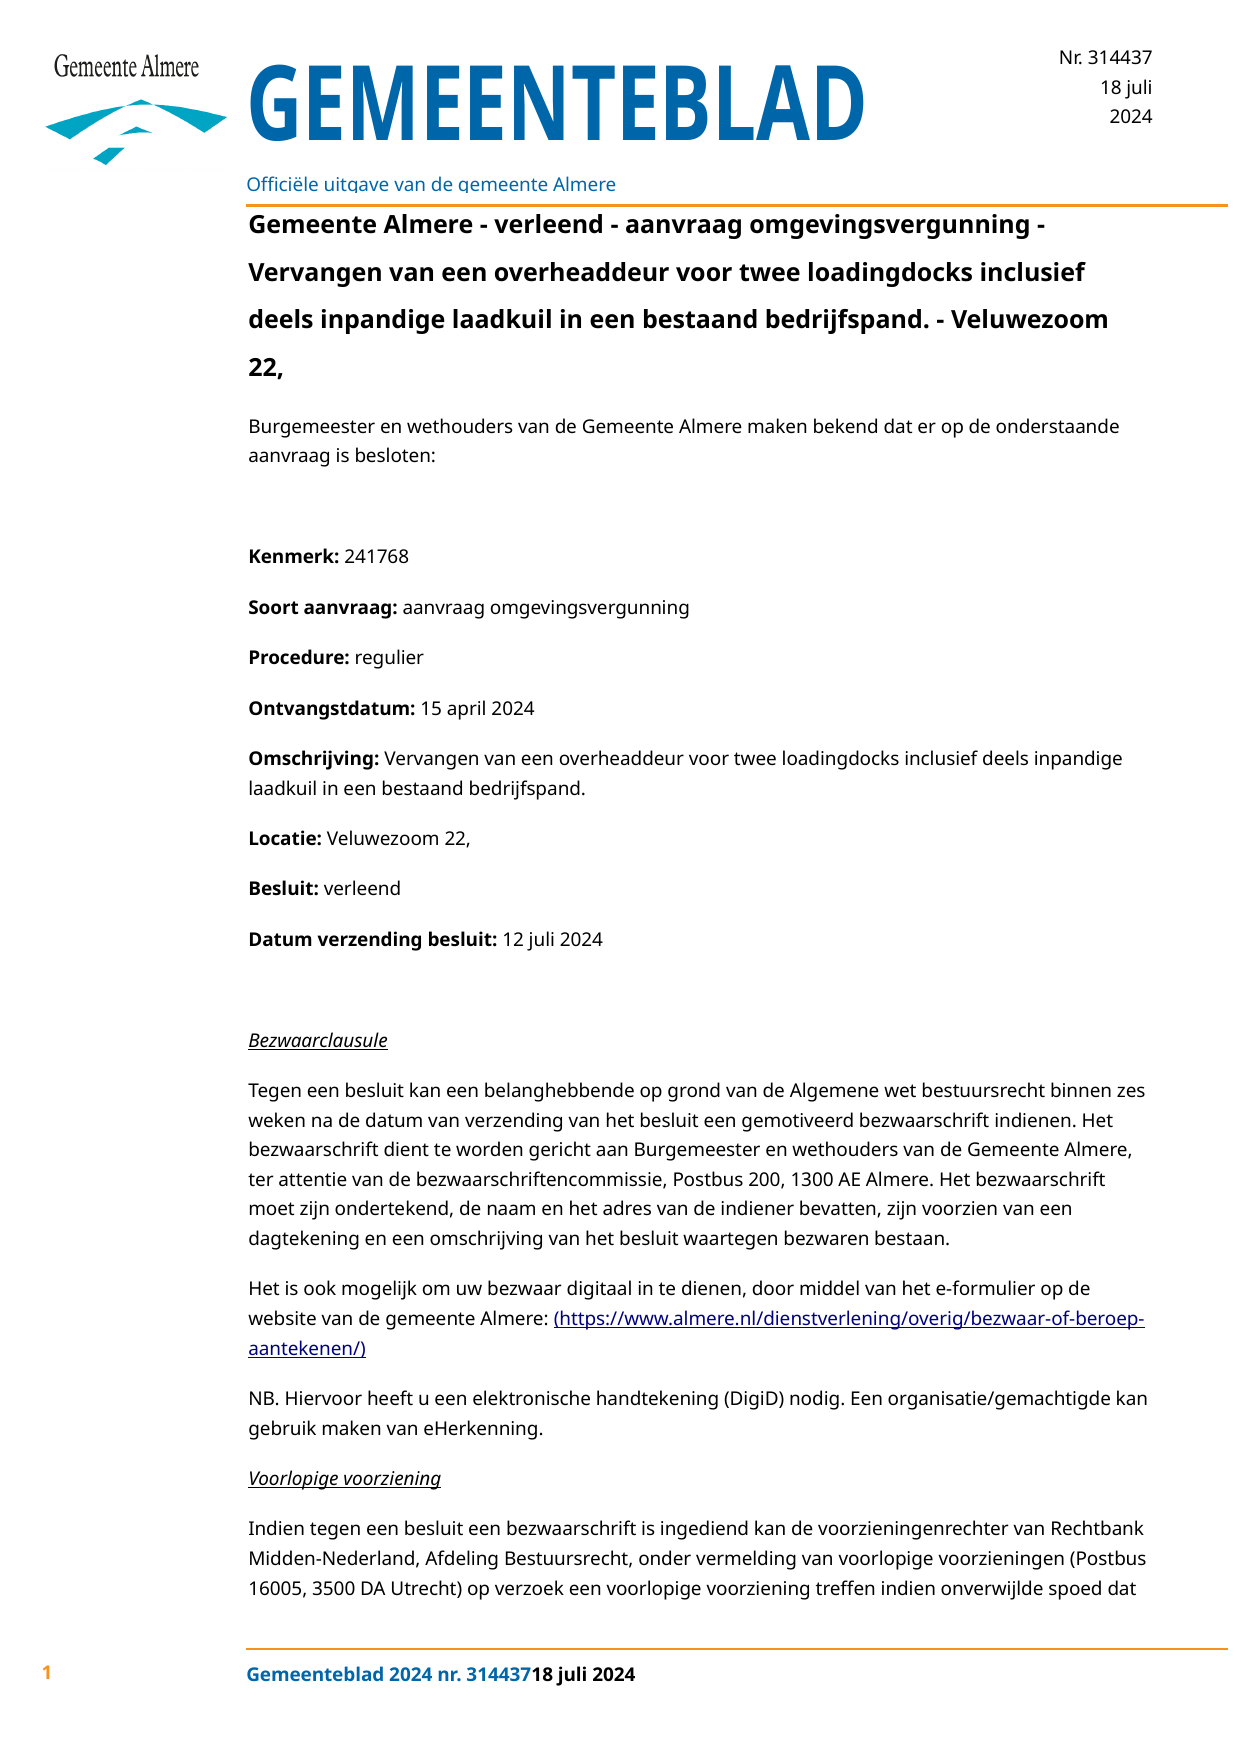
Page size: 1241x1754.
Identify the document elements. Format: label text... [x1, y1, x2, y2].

text Datum verzending besluit: 12 juli 2024 [248, 926, 1152, 952]
text Soort aanvraag: aanvraag omgevingsvergunning [248, 594, 1152, 620]
text Burgemeester en wethouders van de Gemeente Almere maken bekend dat er op de onderstaande aanvraag is besloten: [248, 413, 1152, 468]
text Bezwaarclausule [248, 1027, 1152, 1053]
text NB. Hiervoor heeft u een elektronische handtekening (DigiD) nodig. Een organisatie/gemachtigde kan gebruik maken van eHerkenning. [248, 1385, 1152, 1441]
text Indien tegen een besluit een bezwaarschrift is ingediend kan de voorzieningenrechter van Rechtbank Midden-Nederland, Afdeling Bestuursrecht, onder vermelding van voorlopige voorzieningen (Postbus 16005, 3500 DA Utrecht) op verzoek een voorlopige voorziening treffen indien onverwijlde spoed dat [248, 1516, 1152, 1601]
text Kenmerk: 241768 [248, 543, 1152, 569]
text Omschrijving: Vervangen van een overheaddeur voor twee loadingdocks inclusief deels inpandige laadkuil in een bestaand bedrijfspand. [248, 745, 1152, 801]
text Ontvangstdatum: 15 april 2024 [248, 695, 1152, 721]
picture [41, 47, 231, 172]
text Gemeente Almere - verleend - aanvraag omgevingsvergunning - Vervangen van een overheaddeur voor twee loadingdocks inclusief deels inpandige laadkuil in een bestaand bedrijfspand. - Veluwezoom 22, [248, 207, 1152, 384]
text Tegen een besluit kan een belanghebbende op grond van de Algemene wet bestuursrecht binnen zes weken na de datum van verzending van het besluit een gemotiveerd bezwaarschrift indienen. Het bezwaarschrift dient te worden gericht aan Burgemeester en wethouders van de Gemeente Almere, ter attentie van de bezwaarschriftencommissie, Postbus 200, 1300 AE Almere. Het bezwaarschrift moet zijn ondertekend, de naam en het adres van de indiener bevatten, zijn voorzien van een dagtekening en een omschrijving van het besluit waartegen bezwaren bestaan. [248, 1077, 1152, 1251]
text Besluit: verleend [248, 876, 1152, 901]
text Voorlopige voorziening [248, 1465, 1152, 1491]
text Het is ook mogelijk om uw bezwaar digitaal in te dienen, door middel van het e-formulier op de website van de gemeente Almere: (https://www.almere.nl/dienstverlening/overig/bezwaar-of-beroep-aantekenen/) [248, 1276, 1152, 1361]
text Procedure: regulier [248, 644, 1152, 670]
text Locatie: Veluwezoom 22, [248, 825, 1152, 851]
